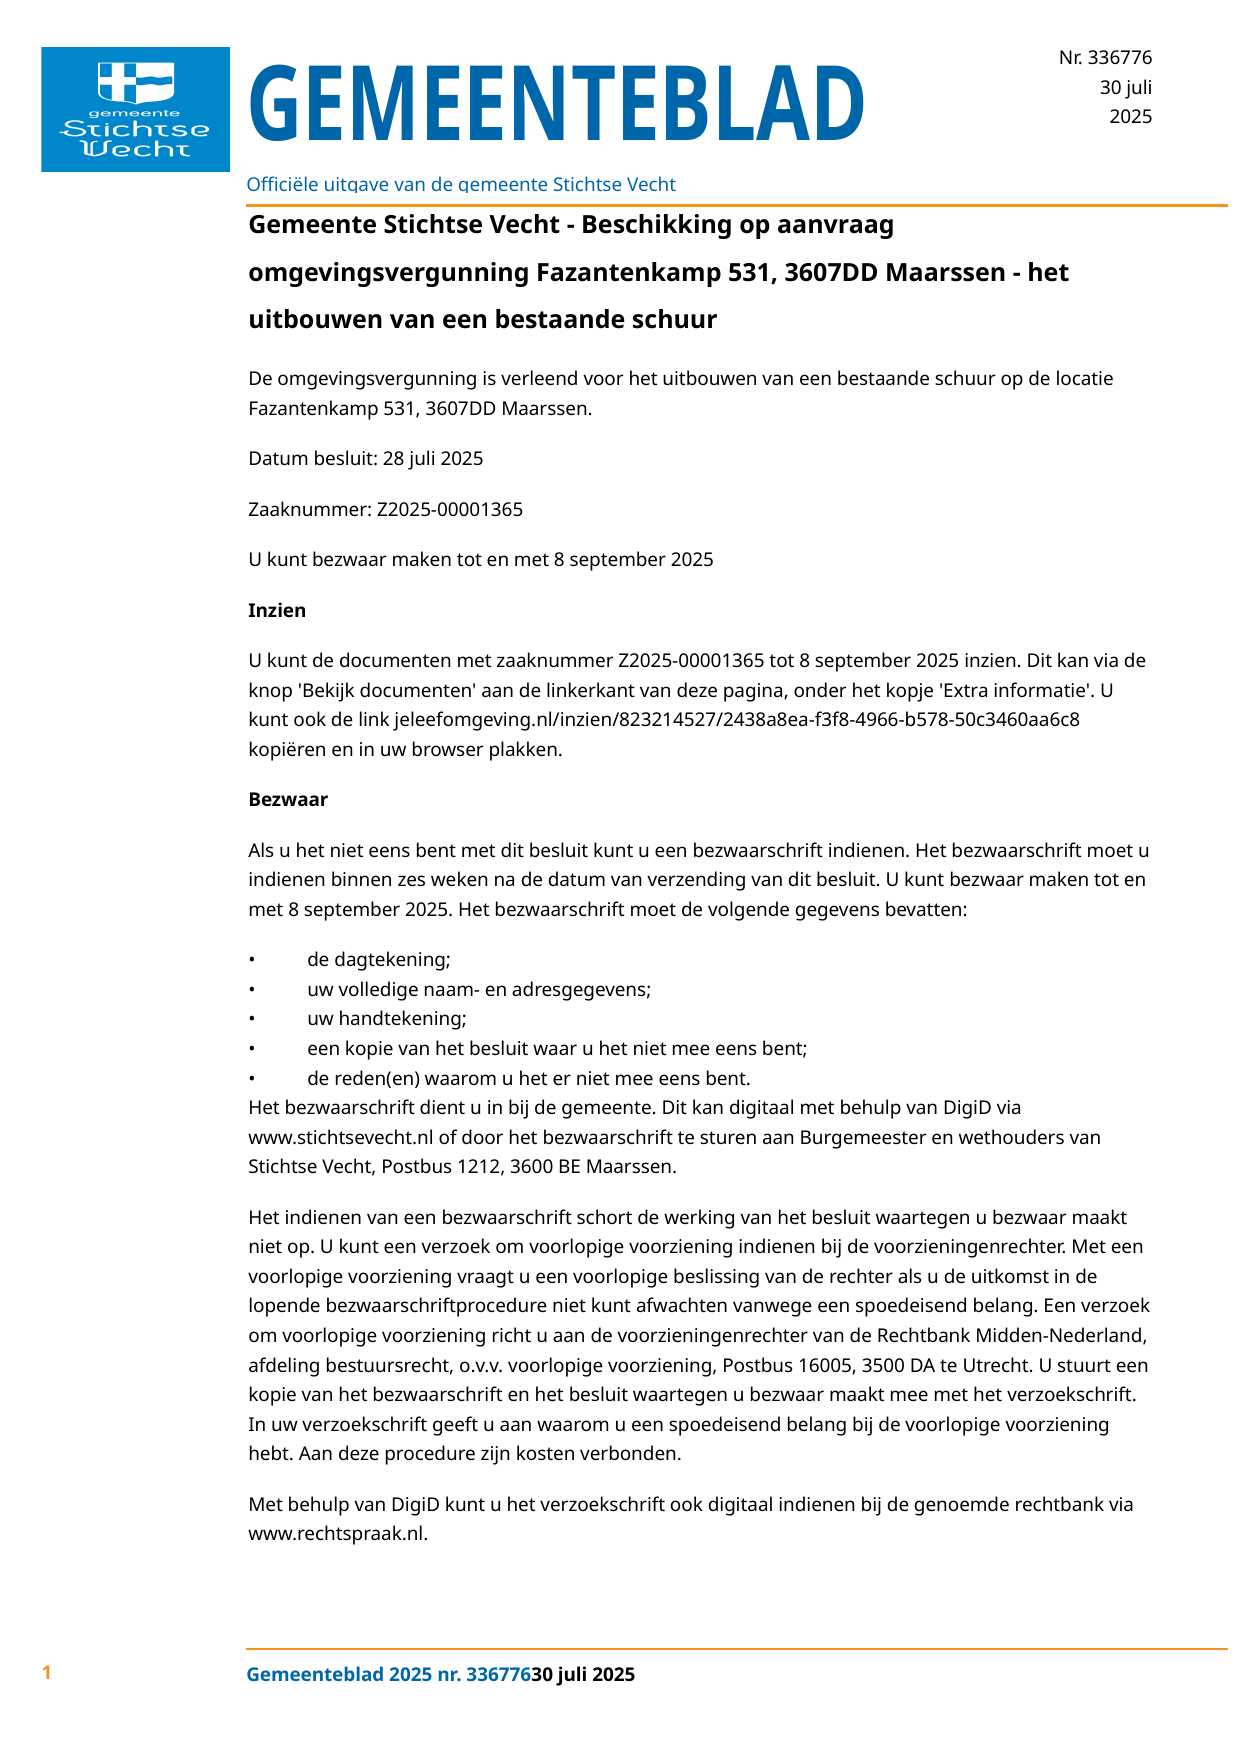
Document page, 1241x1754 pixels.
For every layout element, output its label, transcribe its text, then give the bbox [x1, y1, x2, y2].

text U kunt de documenten met zaaknummer Z2025-00001365 tot 8 september 2025 inzien. Dit kan via de knop 'Bekijk documenten' aan de linkerkant van deze pagina, onder het kopje 'Extra informatie'. U kunt ook de link jeleefomgeving.nl/inzien/823214527/2438a8ea-f3f8-4966-b578-50c3460aa6c8 kopiëren en in uw browser plakken. [248, 647, 1152, 762]
text Het bezwaarschrift dient u in bij de gemeente. Dit kan digitaal met behulp van DigiD via www.stichtsevecht.nl of door het bezwaarschrift te sturen aan Burgemeester en wethouders van Stichtse Vecht, Postbus 1212, 3600 BE Maarssen. [248, 1094, 1152, 1179]
text Bezwaar [248, 786, 1152, 812]
text U kunt bezwaar maken tot en met 8 september 2025 [248, 546, 1152, 572]
text Datum besluit: 28 juli 2025 [248, 446, 1152, 471]
text De omgevingsvergunning is verleend voor het uitbouwen van een bestaande schuur op de locatie Fazantenkamp 531, 3607DD Maarssen. [248, 366, 1152, 421]
text Zaaknummer: Z2025-00001365 [248, 496, 1152, 522]
picture [99, 63, 135, 101]
text Gemeente Stichtse Vecht - Beschikking op aanvraag omgevingsvergunning Fazantenkamp 531, 3607DD Maarssen - het uitbouwen van een bestaande schuur [248, 207, 1152, 336]
text Als u het niet eens bent met dit besluit kunt u een bezwaarschrift indienen. Het bezwaarschrift moet u indienen binnen zes weken na de datum van verzending van dit besluit. U kunt bezwaar maken tot en met 8 september 2025. Het bezwaarschrift moet de volgende gegevens bevatten: [248, 837, 1152, 922]
text Het indienen van een bezwaarschrift schort de werking van het besluit waartegen u bezwaar maakt niet op. U kunt een verzoek om voorlopige voorziening indienen bij de voorzieningenrechter. Met een voorlopige voorziening vraagt u een voorlopige beslissing van de rechter als u de uitkomst in de lopende bezwaarschriftprocedure niet kunt afwachten vanwege een spoedeisend belang. Een verzoek om voorlopige voorziening richt u aan de voorzieningenrechter van de Rechtbank Midden-Nederland, afdeling bestuursrecht, o.v.v. voorlopige voorziening, Postbus 16005, 3500 DA te Utrecht. U stuurt een kopie van het bezwaarschrift en het besluit waartegen u bezwaar maakt mee met het verzoekschrift. In uw verzoekschrift geeft u aan waarom u een spoedeisend belang bij de voorlopige voorziening hebt. Aan deze procedure zijn kosten verbonden. [248, 1204, 1152, 1466]
list de dagtekening; [248, 946, 1152, 972]
list uw handtekening; [248, 1006, 1152, 1031]
text Met behulp van DigiD kunt u het verzoekschrift ook digitaal indienen bij de genoemde rechtbank via www.rechtspraak.nl. [248, 1491, 1152, 1546]
list uw volledige naam- en adresgegevens; [248, 976, 1152, 1002]
text Inzien [248, 597, 1152, 622]
list een kopie van het besluit waar u het niet mee eens bent; [248, 1035, 1152, 1061]
picture [137, 63, 174, 103]
list de reden(en) waarom u het er niet mee eens bent. [248, 1065, 1152, 1090]
